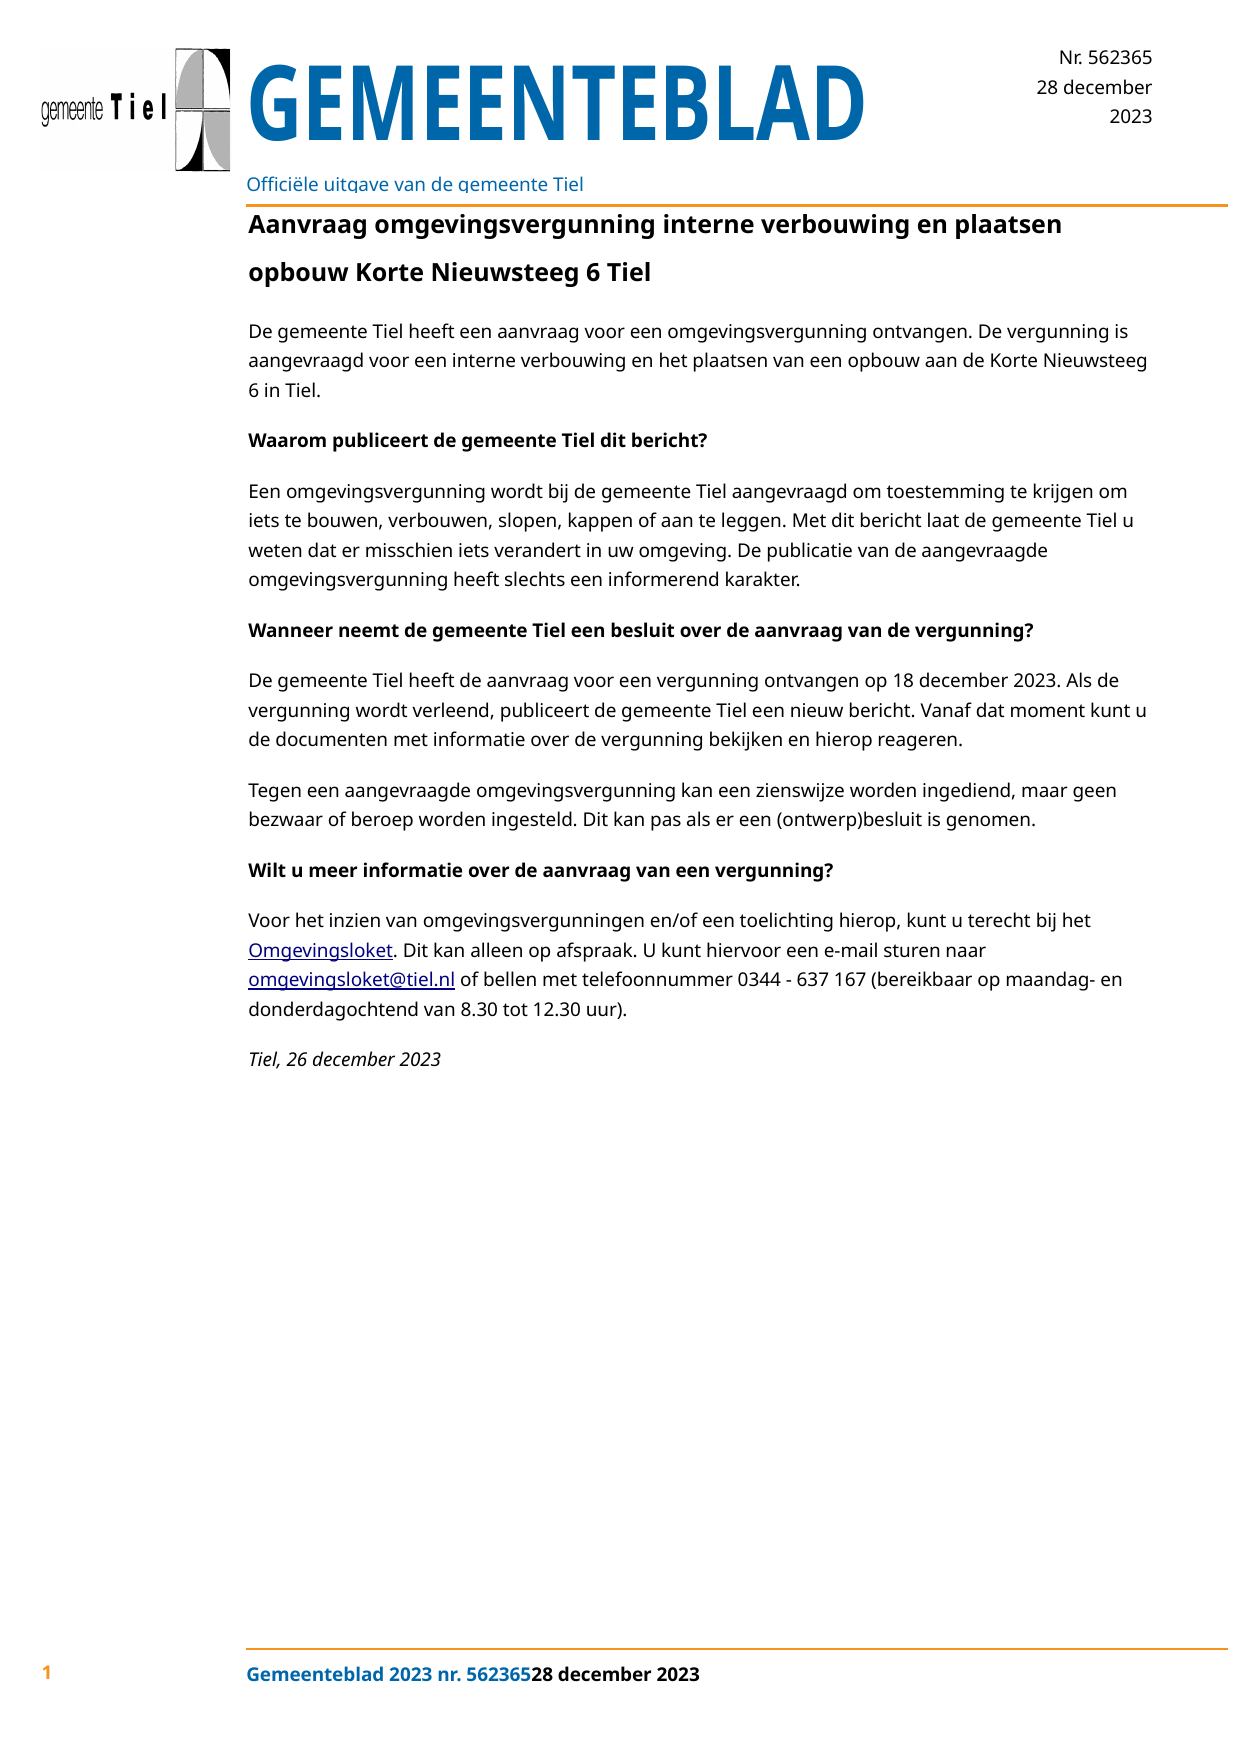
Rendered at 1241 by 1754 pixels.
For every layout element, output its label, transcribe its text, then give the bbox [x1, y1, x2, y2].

text Wanneer neemt de gemeente Tiel een besluit over de aanvraag van de vergunning? [248, 617, 1152, 643]
text Tiel, 26 december 2023 [248, 1047, 1152, 1072]
text Tegen een aangevraagde omgevingsvergunning kan een zienswijze worden ingediend, maar geen bezwaar of beroep worden ingesteld. Dit kan pas als er een (ontwerp)besluit is genomen. [248, 777, 1152, 832]
text Wilt u meer informatie over de aanvraag van een vergunning? [248, 857, 1152, 883]
text Aanvraag omgevingsvergunning interne verbouwing en plaatsen opbouw Korte Nieuwsteeg 6 Tiel [248, 207, 1152, 288]
picture [41, 47, 231, 172]
text De gemeente Tiel heeft de aanvraag voor een vergunning ontvangen op 18 december 2023. Als de vergunning wordt verleend, publiceert de gemeente Tiel een nieuw bericht. Vanaf dat moment kunt u de documenten met informatie over de vergunning bekijken en hierop reageren. [248, 667, 1152, 752]
text Voor het inzien van omgevingsvergunningen en/of een toelichting hierop, kunt u terecht bij het Omgevingsloket. Dit kan alleen op afspraak. U kunt hiervoor een e-mail sturen naar omgevingsloket@tiel.nl of bellen met telefoonnummer 0344 - 637 167 (bereikbaar op maandag- en donderdagochtend van 8.30 tot 12.30 uur). [248, 907, 1152, 1022]
text De gemeente Tiel heeft een aanvraag voor een omgevingsvergunning ontvangen. De vergunning is aangevraagd voor een interne verbouwing en het plaatsen van een opbouw aan de Korte Nieuwsteeg 6 in Tiel. [248, 318, 1152, 403]
text Een omgevingsvergunning wordt bij de gemeente Tiel aangevraagd om toestemming te krijgen om iets te bouwen, verbouwen, slopen, kappen of aan te leggen. Met dit bericht laat de gemeente Tiel u weten dat er misschien iets verandert in uw omgeving. De publicatie van de aangevraagde omgevingsvergunning heeft slechts een informerend karakter. [248, 478, 1152, 592]
text Waarom publiceert de gemeente Tiel dit bericht? [248, 427, 1152, 453]
